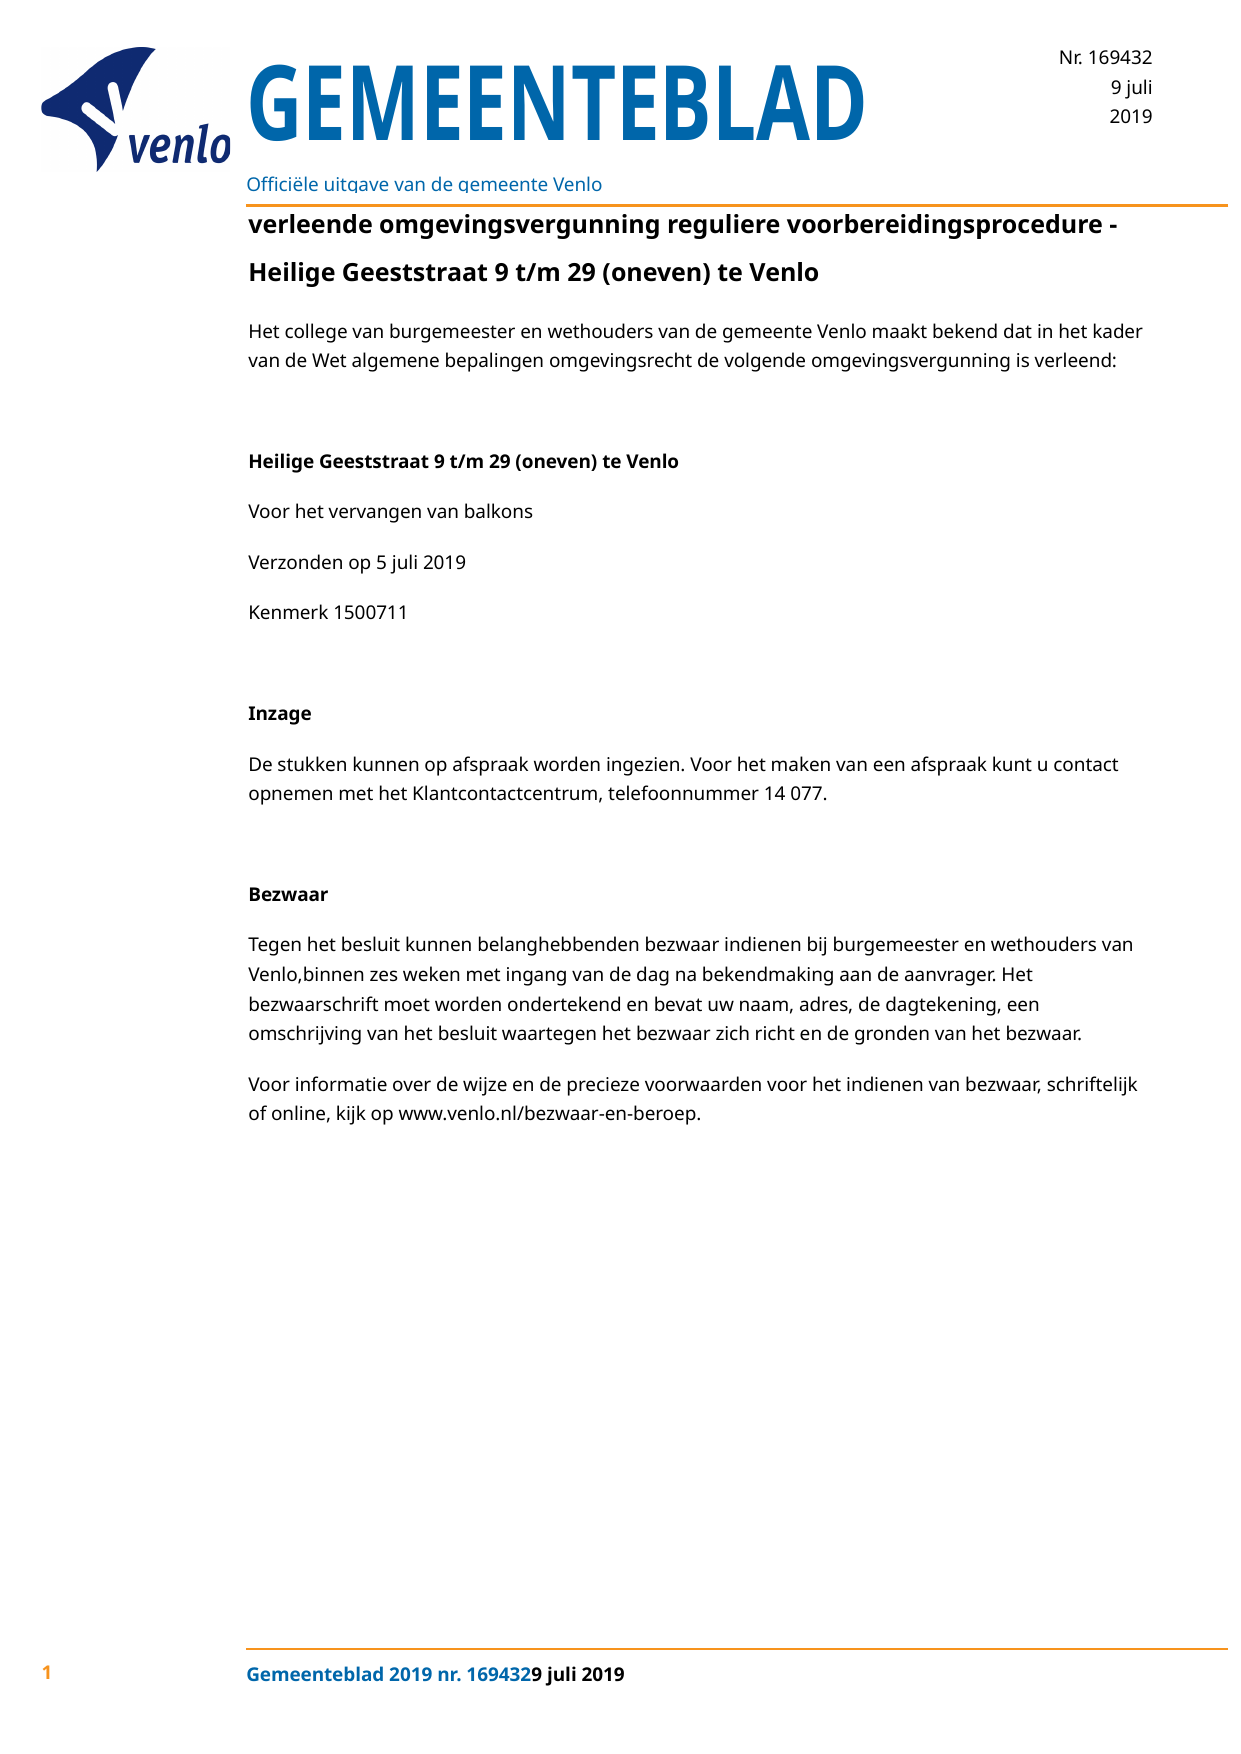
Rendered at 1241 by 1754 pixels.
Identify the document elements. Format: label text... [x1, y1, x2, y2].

text Voor het vervangen van balkons [248, 499, 1152, 524]
text verleende omgevingsvergunning reguliere voorbereidingsprocedure - Heilige Geeststraat 9 t/m 29 (oneven) te Venlo [248, 207, 1152, 288]
text Kenmerk 1500711 [248, 599, 1152, 625]
text Verzonden op 5 juli 2019 [248, 549, 1152, 575]
text Het college van burgemeester en wethouders van de gemeente Venlo maakt bekend dat in het kader van de Wet algemene bepalingen omgevingsrecht de volgende omgevingsvergunning is verleend: [248, 318, 1152, 373]
text Voor informatie over de wijze en de precieze voorwaarden voor het indienen van bezwaar, schriftelijk of online, kijk op www.venlo.nl/bezwaar-en-beroep. [248, 1071, 1152, 1126]
text Bezwaar [248, 881, 1152, 907]
text Heilige Geeststraat 9 t/m 29 (oneven) te Venlo [248, 448, 1152, 474]
text Inzage [248, 700, 1152, 726]
text Tegen het besluit kunnen belanghebbenden bezwaar indienen bij burgemeester en wethouders van Venlo,binnen zes weken met ingang van de dag na bekendmaking aan de aanvrager. Het bezwaarschrift moet worden ondertekend en bevat uw naam, adres, de dagtekening, een omschrijving van het besluit waartegen het bezwaar zich richt en de gronden van het bezwaar. [248, 932, 1152, 1046]
picture [41, 47, 231, 172]
text De stukken kunnen op afspraak worden ingezien. Voor het maken van een afspraak kunt u contact opnemen met het Klantcontactcentrum, telefoonnummer 14 077. [248, 751, 1152, 806]
